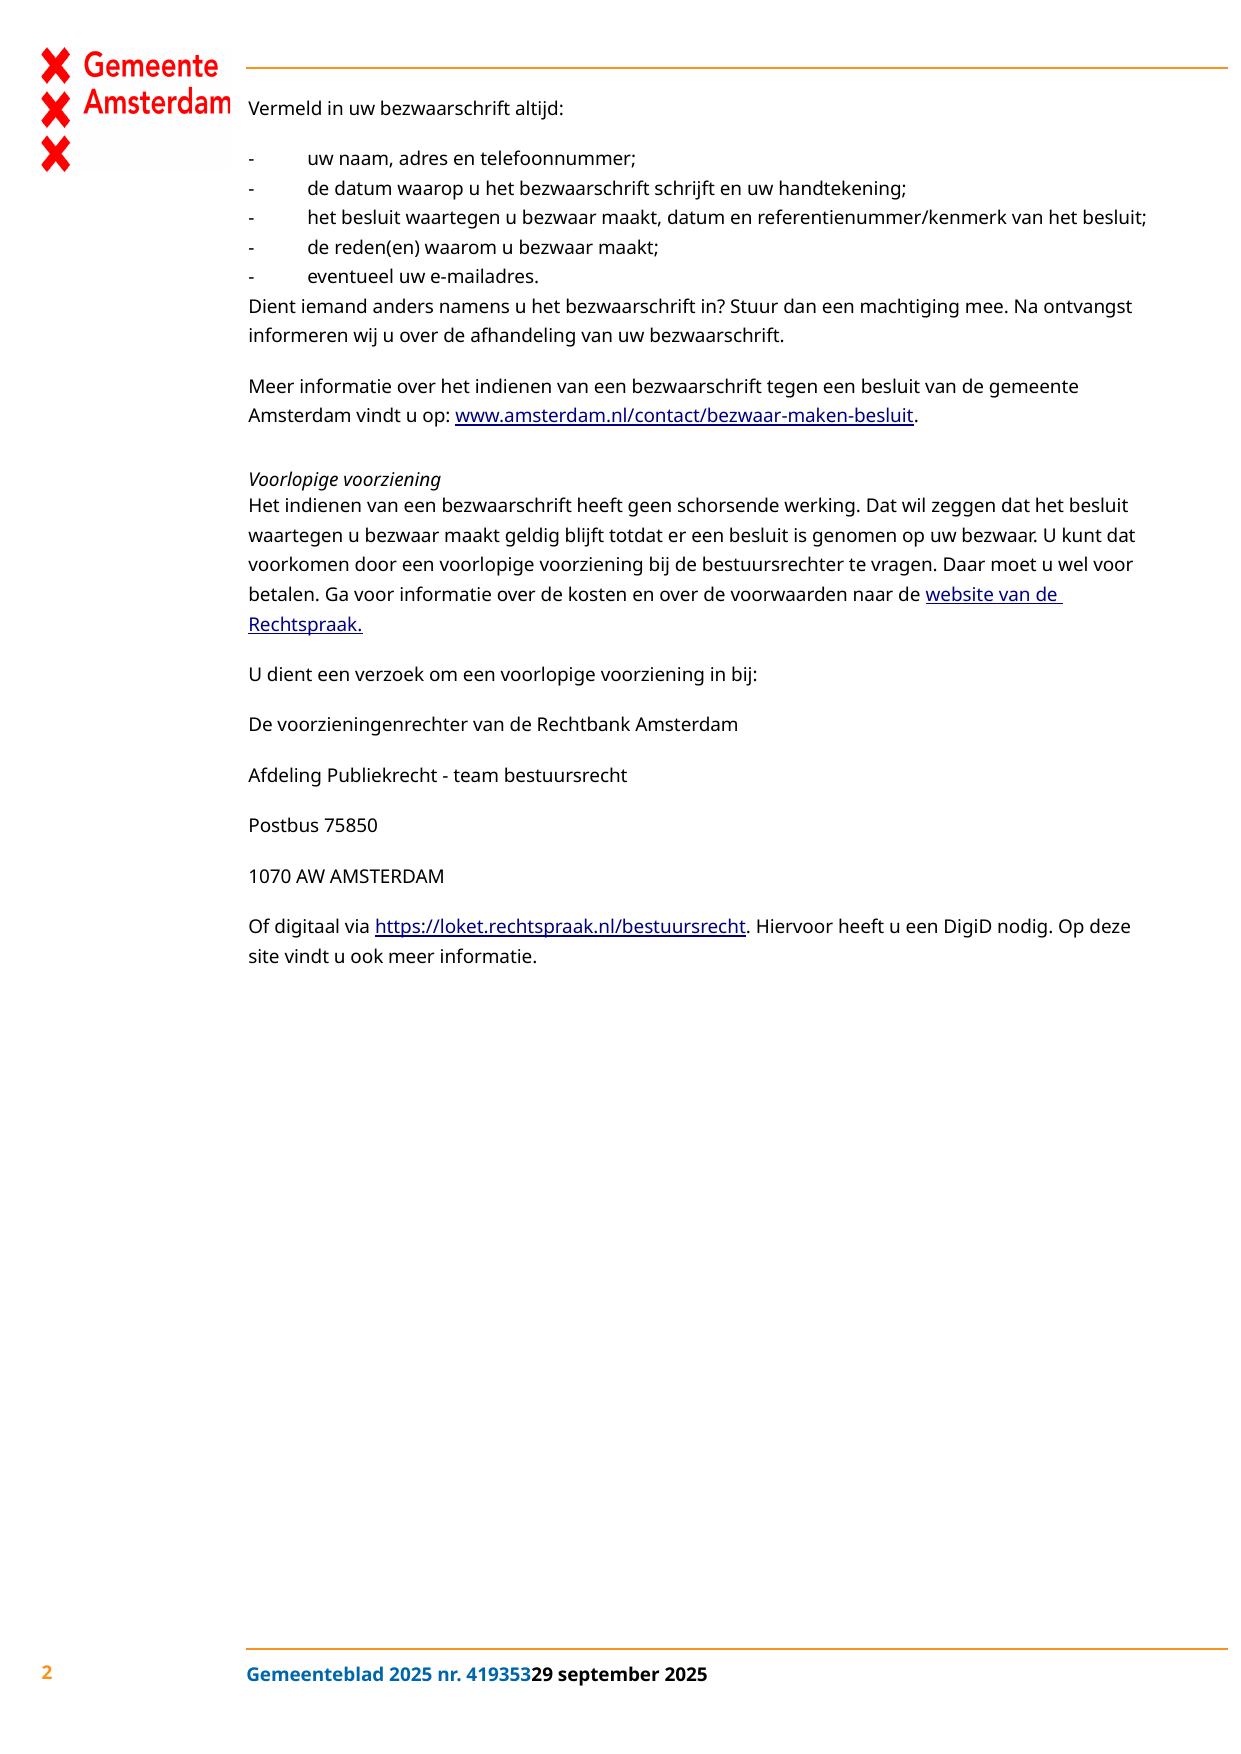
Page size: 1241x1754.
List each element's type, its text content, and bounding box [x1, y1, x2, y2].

picture [41, 47, 231, 172]
list de datum waarop u het bezwaarschrift schrijft en uw handtekening; [248, 175, 1152, 201]
list uw naam, adres en telefoonnummer; [248, 145, 1152, 171]
text De voorzieningenrechter van de Rechtbank Amsterdam [248, 712, 1152, 737]
text Of digitaal via https://loket.rechtspraak.nl/bestuursrecht. Hiervoor heeft u een DigiD nodig. Op deze site vindt u ook meer informatie. [248, 913, 1152, 968]
text Afdeling Publiekrecht - team bestuursrecht [248, 762, 1152, 788]
text Meer informatie over het indienen van een bezwaarschrift tegen een besluit van de gemeente Amsterdam vindt u op: www.amsterdam.nl/contact/bezwaar-maken-besluit. [248, 373, 1152, 428]
text Dient iemand anders namens u het bezwaarschrift in? Stuur dan een machtiging mee. Na ontvangst informeren wij u over de afhandeling van uw bezwaarschrift. [248, 293, 1152, 348]
text U dient een verzoek om een voorlopige voorziening in bij: [248, 661, 1152, 687]
list de reden(en) waarom u bezwaar maakt; [248, 234, 1152, 260]
text Voorlopige voorziening [248, 467, 1152, 492]
list het besluit waartegen u bezwaar maakt, datum en referentienummer/kenmerk van het besluit; [248, 204, 1152, 230]
text Het indienen van een bezwaarschrift heeft geen schorsende werking. Dat wil zeggen dat het besluit waartegen u bezwaar maakt geldig blijft totdat er een besluit is genomen op uw bezwaar. U kunt dat voorkomen door een voorlopige voorziening bij de bestuursrechter te vragen. Daar moet u wel voor betalen. Ga voor informatie over de kosten en over de voorwaarden naar de website van de Rechtspraak. [248, 492, 1152, 636]
text Vermeld in uw bezwaarschrift altijd: [248, 95, 1152, 121]
list eventueel uw e-mailadres. [248, 263, 1152, 289]
text Postbus 75850 [248, 812, 1152, 838]
text 1070 AW AMSTERDAM [248, 863, 1152, 888]
